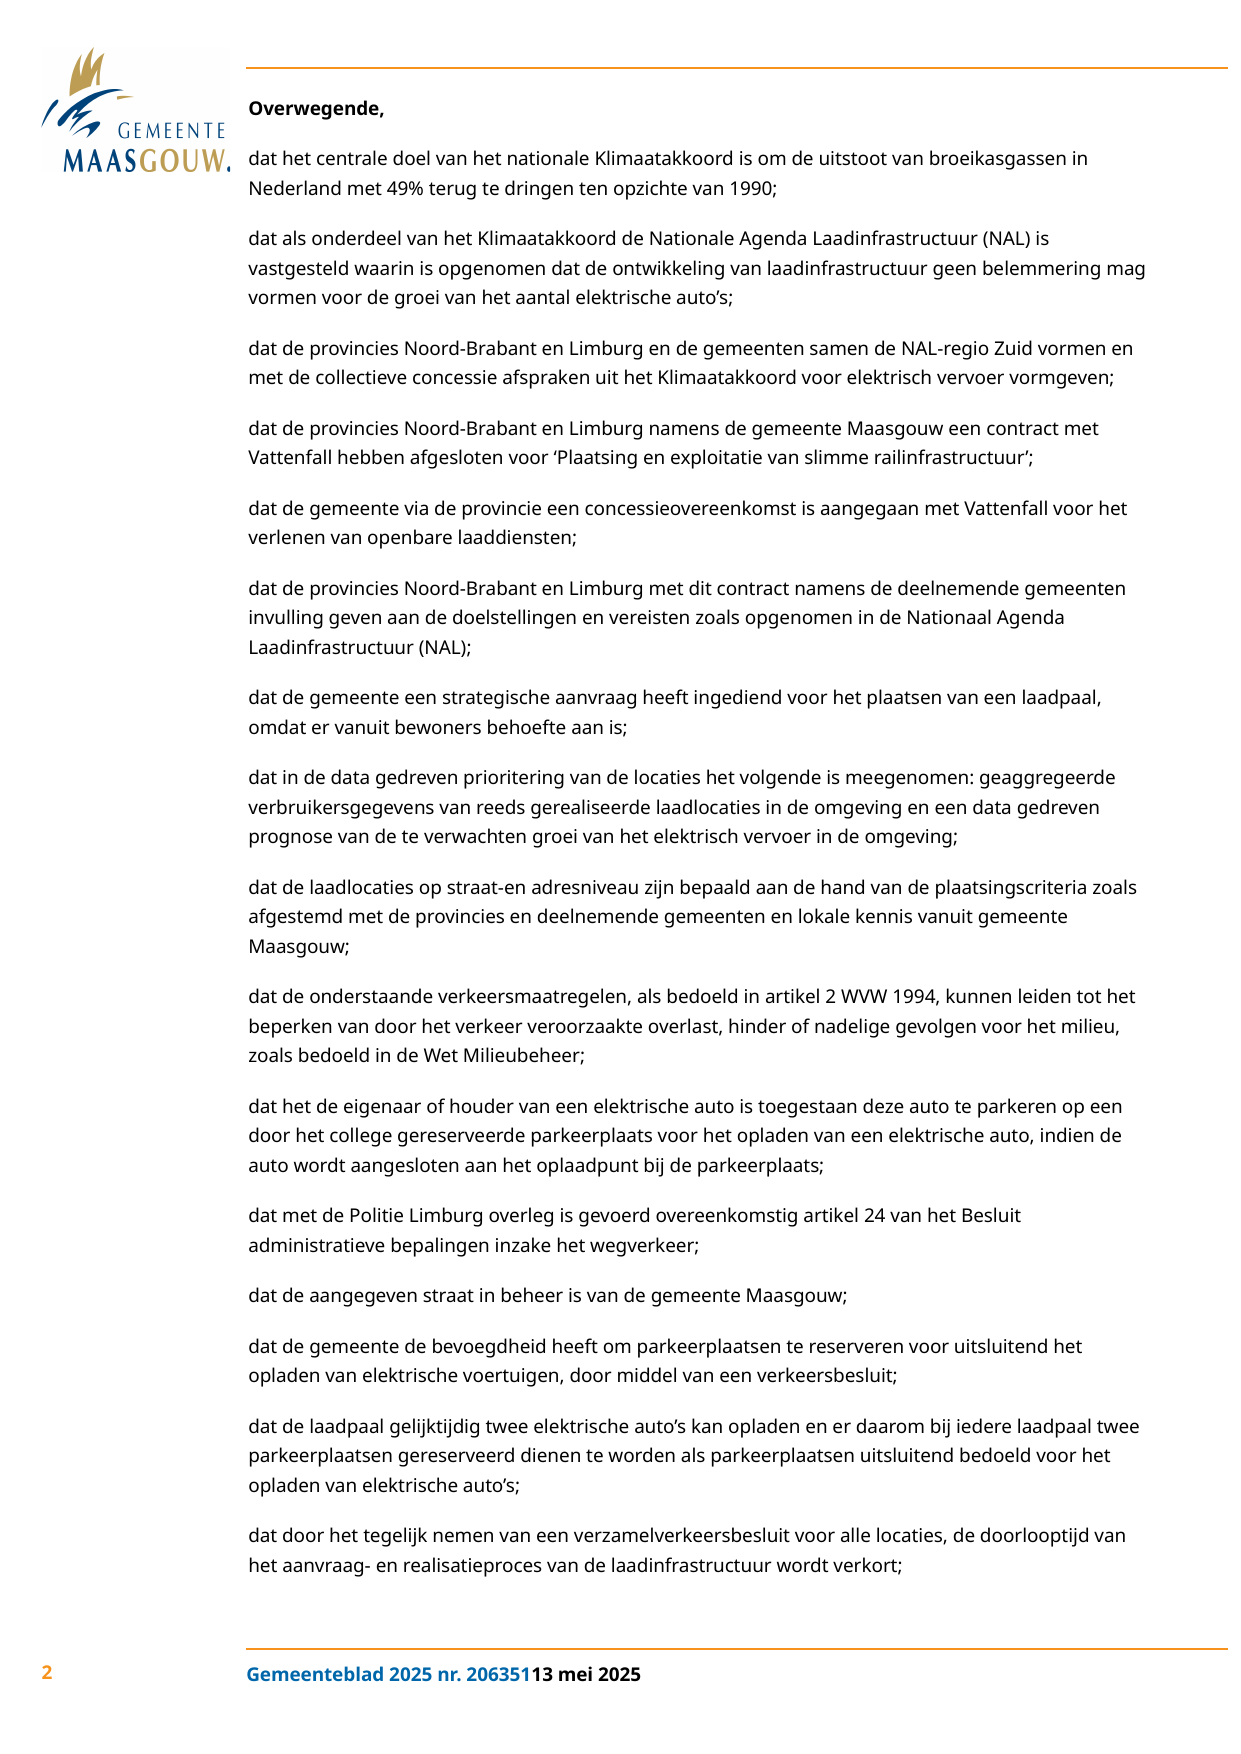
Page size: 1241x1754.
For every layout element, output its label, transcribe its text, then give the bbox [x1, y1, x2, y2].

text dat de gemeente de bevoegdheid heeft om parkeerplaatsen te reserveren voor uitsluitend het opladen van elektrische voertuigen, door middel van een verkeersbesluit; [248, 1333, 1152, 1388]
text dat de provincies Noord-Brabant en Limburg namens de gemeente Maasgouw een contract met Vattenfall hebben afgesloten voor ‘Plaatsing en exploitatie van slimme railinfrastructuur’; [248, 415, 1152, 470]
picture [41, 47, 231, 172]
text dat als onderdeel van het Klimaatakkoord de Nationale Agenda Laadinfrastructuur (NAL) is vastgesteld waarin is opgenomen dat de ontwikkeling van laadinfrastructuur geen belemmering mag vormen voor de groei van het aantal elektrische auto’s; [248, 225, 1152, 310]
text dat de laadlocaties op straat-en adresniveau zijn bepaald aan de hand van de plaatsingscriteria zoals afgestemd met de provincies en deelnemende gemeenten en lokale kennis vanuit gemeente Maasgouw; [248, 874, 1152, 959]
text dat de aangegeven straat in beheer is van de gemeente Maasgouw; [248, 1283, 1152, 1308]
text dat de provincies Noord-Brabant en Limburg met dit contract namens de deelnemende gemeenten invulling geven aan de doelstellingen en vereisten zoals opgenomen in de Nationaal Agenda Laadinfrastructuur (NAL); [248, 575, 1152, 660]
text dat in de data gedreven prioritering van de locaties het volgende is meegenomen: geaggregeerde verbruikersgegevens van reeds gerealiseerde laadlocaties in de omgeving en een data gedreven prognose van de te verwachten groei van het elektrisch vervoer in de omgeving; [248, 764, 1152, 849]
text Overwegende, [248, 95, 1152, 121]
text dat het centrale doel van het nationale Klimaatakkoord is om de uitstoot van broeikasgassen in Nederland met 49% terug te dringen ten opzichte van 1990; [248, 145, 1152, 201]
text dat de onderstaande verkeersmaatregelen, als bedoeld in artikel 2 WVW 1994, kunnen leiden tot het beperken van door het verkeer veroorzaakte overlast, hinder of nadelige gevolgen voor het milieu, zoals bedoeld in de Wet Milieubeheer; [248, 983, 1152, 1068]
text dat de gemeente via de provincie een concessieovereenkomst is aangegaan met Vattenfall voor het verlenen van openbare laaddiensten; [248, 495, 1152, 550]
text dat de gemeente een strategische aanvraag heeft ingediend voor het plaatsen van een laadpaal, omdat er vanuit bewoners behoefte aan is; [248, 684, 1152, 740]
text dat de provincies Noord-Brabant en Limburg en de gemeenten samen de NAL-regio Zuid vormen en met de collectieve concessie afspraken uit het Klimaatakkoord voor elektrisch vervoer vormgeven; [248, 335, 1152, 390]
text dat door het tegelijk nemen van een verzamelverkeersbesluit voor alle locaties, de doorlooptijd van het aanvraag- en realisatieproces van de laadinfrastructuur wordt verkort; [248, 1523, 1152, 1578]
text dat met de Politie Limburg overleg is gevoerd overeenkomstig artikel 24 van het Besluit administratieve bepalingen inzake het wegverkeer; [248, 1203, 1152, 1258]
text dat de laadpaal gelijktijdig twee elektrische auto’s kan opladen en er daarom bij iedere laadpaal twee parkeerplaatsen gereserveerd dienen te worden als parkeerplaatsen uitsluitend bedoeld voor het opladen van elektrische auto’s; [248, 1413, 1152, 1498]
text dat het de eigenaar of houder van een elektrische auto is toegestaan deze auto te parkeren op een door het college gereserveerde parkeerplaats voor het opladen van een elektrische auto, indien de auto wordt aangesloten aan het oplaadpunt bij de parkeerplaats; [248, 1093, 1152, 1178]
